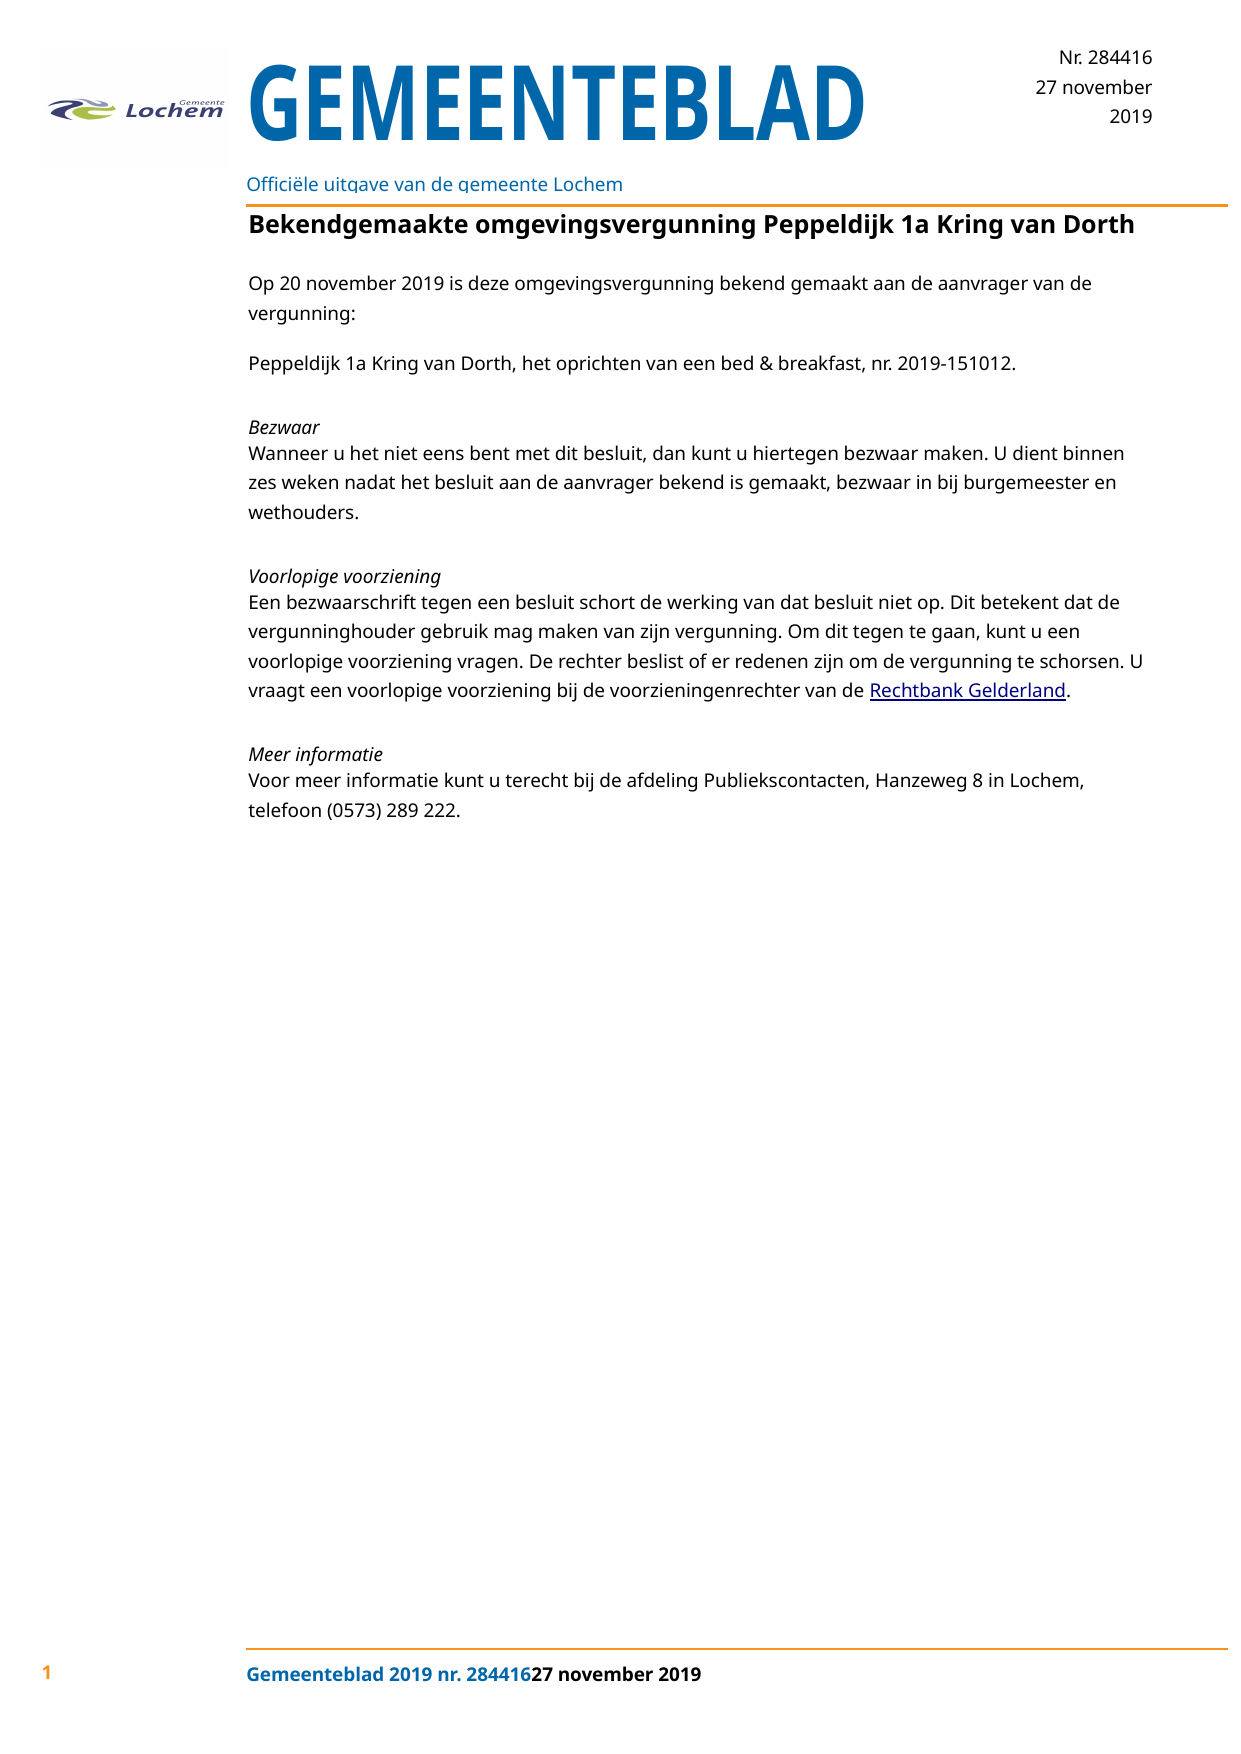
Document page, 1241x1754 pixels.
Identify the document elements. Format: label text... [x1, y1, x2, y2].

text Wanneer u het niet eens bent met dit besluit, dan kunt u hiertegen bezwaar maken. U dient binnen zes weken nadat het besluit aan de aanvrager bekend is gemaakt, bezwaar in bij burgemeester en wethouders. [248, 440, 1152, 525]
text Een bezwaarschrift tegen een besluit schort de werking van dat besluit niet op. Dit betekent dat de vergunninghouder gebruik mag maken van zijn vergunning. Om dit tegen te gaan, kunt u een voorlopige voorziening vragen. De rechter beslist of er redenen zijn om de vergunning te schorsen. U vraagt een voorlopige voorziening bij de voorzieningenrechter van de Rechtbank Gelderland. [248, 589, 1152, 703]
picture [41, 47, 231, 172]
text Meer informatie [248, 742, 1152, 767]
text Voorlopige voorziening [248, 563, 1152, 589]
text Voor meer informatie kunt u terecht bij de afdeling Publiekscontacten, Hanzeweg 8 in Lochem, telefoon (0573) 289 222. [248, 767, 1152, 823]
text Op 20 november 2019 is deze omgevingsvergunning bekend gemaakt aan de aanvrager van de vergunning: [248, 270, 1152, 326]
text Bezwaar [248, 414, 1152, 440]
text Bekendgemaakte omgevingsvergunning Peppeldijk 1a Kring van Dorth [248, 207, 1152, 241]
text Peppeldijk 1a Kring van Dorth, het oprichten van een bed & breakfast, nr. 2019-151012. [248, 350, 1152, 376]
